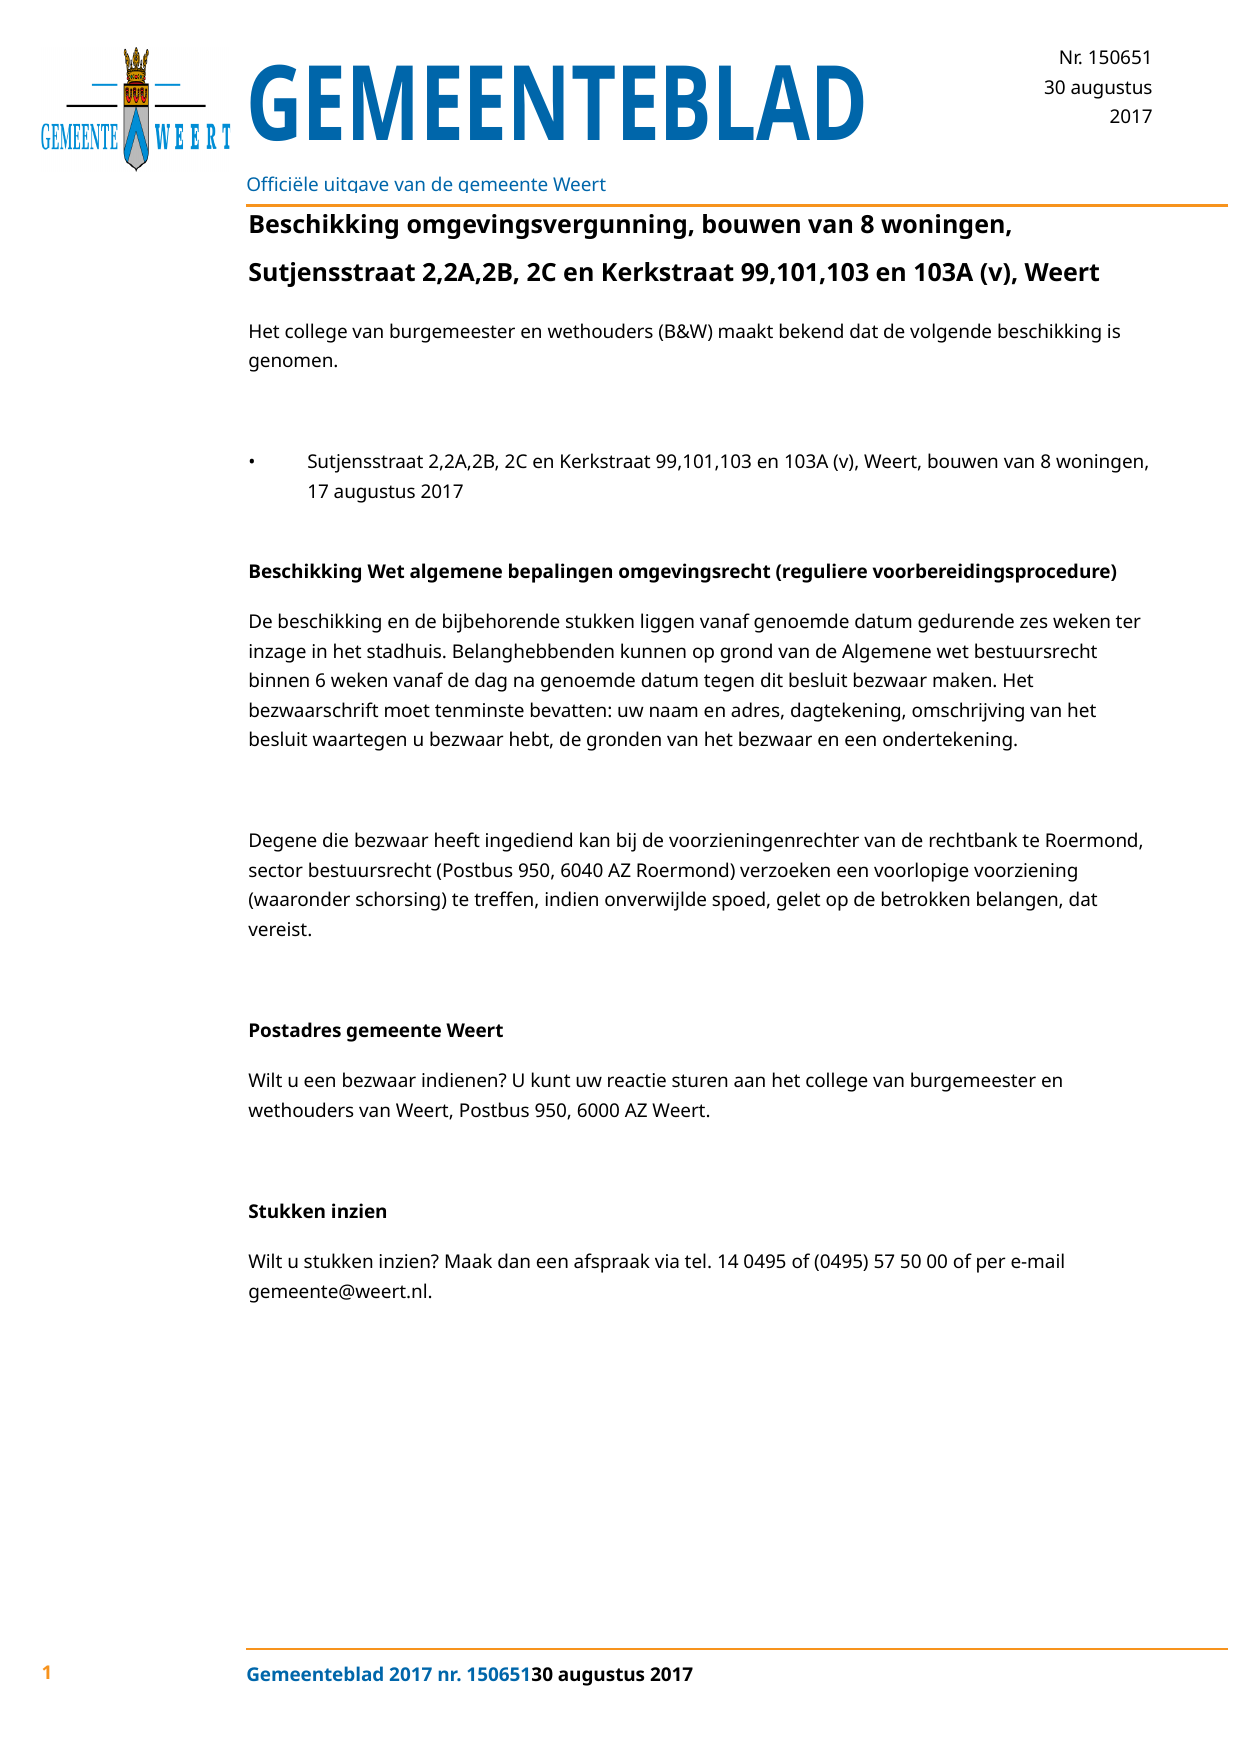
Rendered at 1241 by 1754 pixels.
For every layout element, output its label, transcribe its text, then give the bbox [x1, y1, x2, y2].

text Wilt u stukken inzien? Maak dan een afspraak via tel. 14 0495 of (0495) 57 50 00 of per e-mail gemeente@weert.nl. [248, 1248, 1152, 1304]
text Postadres gemeente Weert [248, 1017, 1152, 1043]
text Beschikking omgevingsvergunning, bouwen van 8 woningen, Sutjensstraat 2,2A,2B, 2C en Kerkstraat 99,101,103 en 103A (v), Weert [248, 207, 1152, 288]
text Degene die bezwaar heeft ingediend kan bij de voorzieningenrechter van de rechtbank te Roermond, sector bestuursrecht (Postbus 950, 6040 AZ Roermond) verzoeken een voorlopige voorziening (waaronder schorsing) te treffen, indien onverwijlde spoed, gelet op de betrokken belangen, dat vereist. [248, 827, 1152, 942]
text De beschikking en de bijbehorende stukken liggen vanaf genoemde datum gedurende zes weken ter inzage in het stadhuis. Belanghebbenden kunnen op grond van de Algemene wet bestuursrecht binnen 6 weken vanaf de dag na genoemde datum tegen dit besluit bezwaar maken. Het bezwaarschrift moet tenminste bevatten: uw naam en adres, dagtekening, omschrijving van het besluit waartegen u bezwaar hebt, de gronden van het bezwaar en een ondertekening. [248, 608, 1152, 752]
text Stukken inzien [248, 1198, 1152, 1224]
picture [41, 47, 231, 172]
text Wilt u een bezwaar indienen? U kunt uw reactie sturen aan het college van burgemeester en wethouders van Weert, Postbus 950, 6000 AZ Weert. [248, 1067, 1152, 1123]
list Sutjensstraat 2,2A,2B, 2C en Kerkstraat 99,101,103 en 103A (v), Weert, bouwen van 8 woningen, 17 augustus 2017 [248, 448, 1152, 504]
text Het college van burgemeester en wethouders (B&W) maakt bekend dat de volgende beschikking is genomen. [248, 318, 1152, 373]
text Beschikking Wet algemene bepalingen omgevingsrecht (reguliere voorbereidingsprocedure) [248, 558, 1152, 584]
